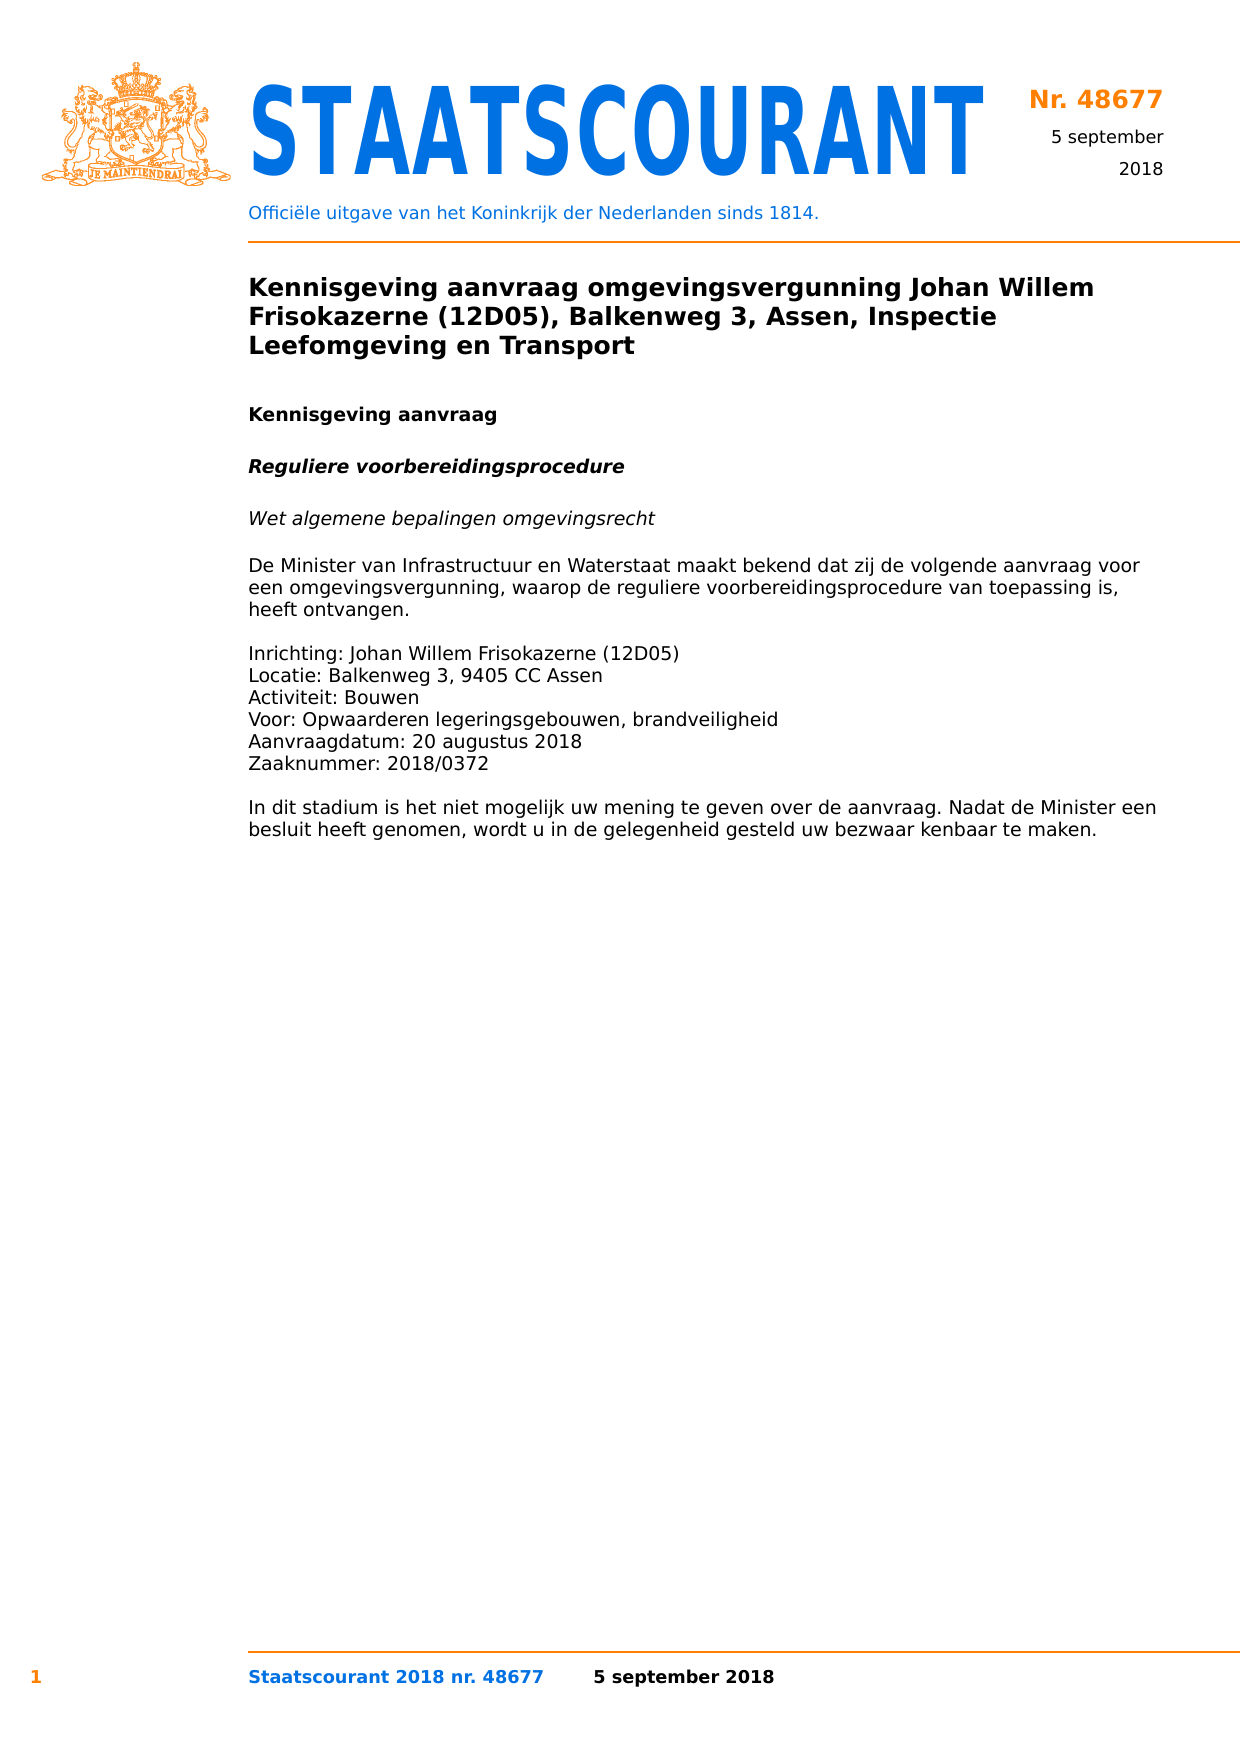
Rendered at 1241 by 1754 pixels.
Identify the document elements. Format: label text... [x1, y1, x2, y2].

table_header [25, 62, 248, 241]
text Zaaknummer: 2018/0372 [248, 753, 1163, 775]
text Inrichting: Johan Willem Frisokazerne (12D05) [248, 643, 1163, 665]
picture [41, 62, 231, 186]
table_header Nr. 48677 [998, 62, 1240, 121]
table_cell Officiële uitgave van het Koninkrijk der Nederlanden sinds 1814. [248, 203, 1240, 241]
subtitle Reguliere voorbereidingsprocedure [248, 456, 1163, 478]
text De Minister van Infrastructuur en Waterstaat maakt bekend dat zij de volgende aanvraag voor een omgevingsvergunning, waarop de reguliere voorbereidingsprocedure van toepassing is, heeft ontvangen. [248, 555, 1163, 621]
text Activiteit: Bouwen [248, 687, 1163, 709]
text Voor: Opwaarderen legeringsgebouwen, brandveiligheid [248, 709, 1163, 731]
text Locatie: Balkenweg 3, 9405 CC Assen [248, 665, 1163, 687]
table_cell 5 september [998, 121, 1240, 153]
subtitle Wet algemene bepalingen omgevingsrecht [248, 508, 1163, 530]
subtitle Kennisgeving aanvraag [248, 404, 1163, 426]
text In dit stadium is het niet mogelijk uw mening te geven over de aanvraag. Nadat de Minister een besluit heeft genomen, wordt u in de gelegenheid gesteld uw bezwaar kenbaar te maken. [248, 797, 1163, 841]
table_header STAATSCOURANT [248, 62, 998, 203]
table_cell 2018 [998, 153, 1240, 203]
subtitle Kennisgeving aanvraag omgevingsvergunning Johan Willem Frisokazerne (12D05), Balkenweg 3, Assen, Inspectie Leefomgeving en Transport [248, 273, 1163, 361]
text Aanvraagdatum: 20 augustus 2018 [248, 731, 1163, 753]
